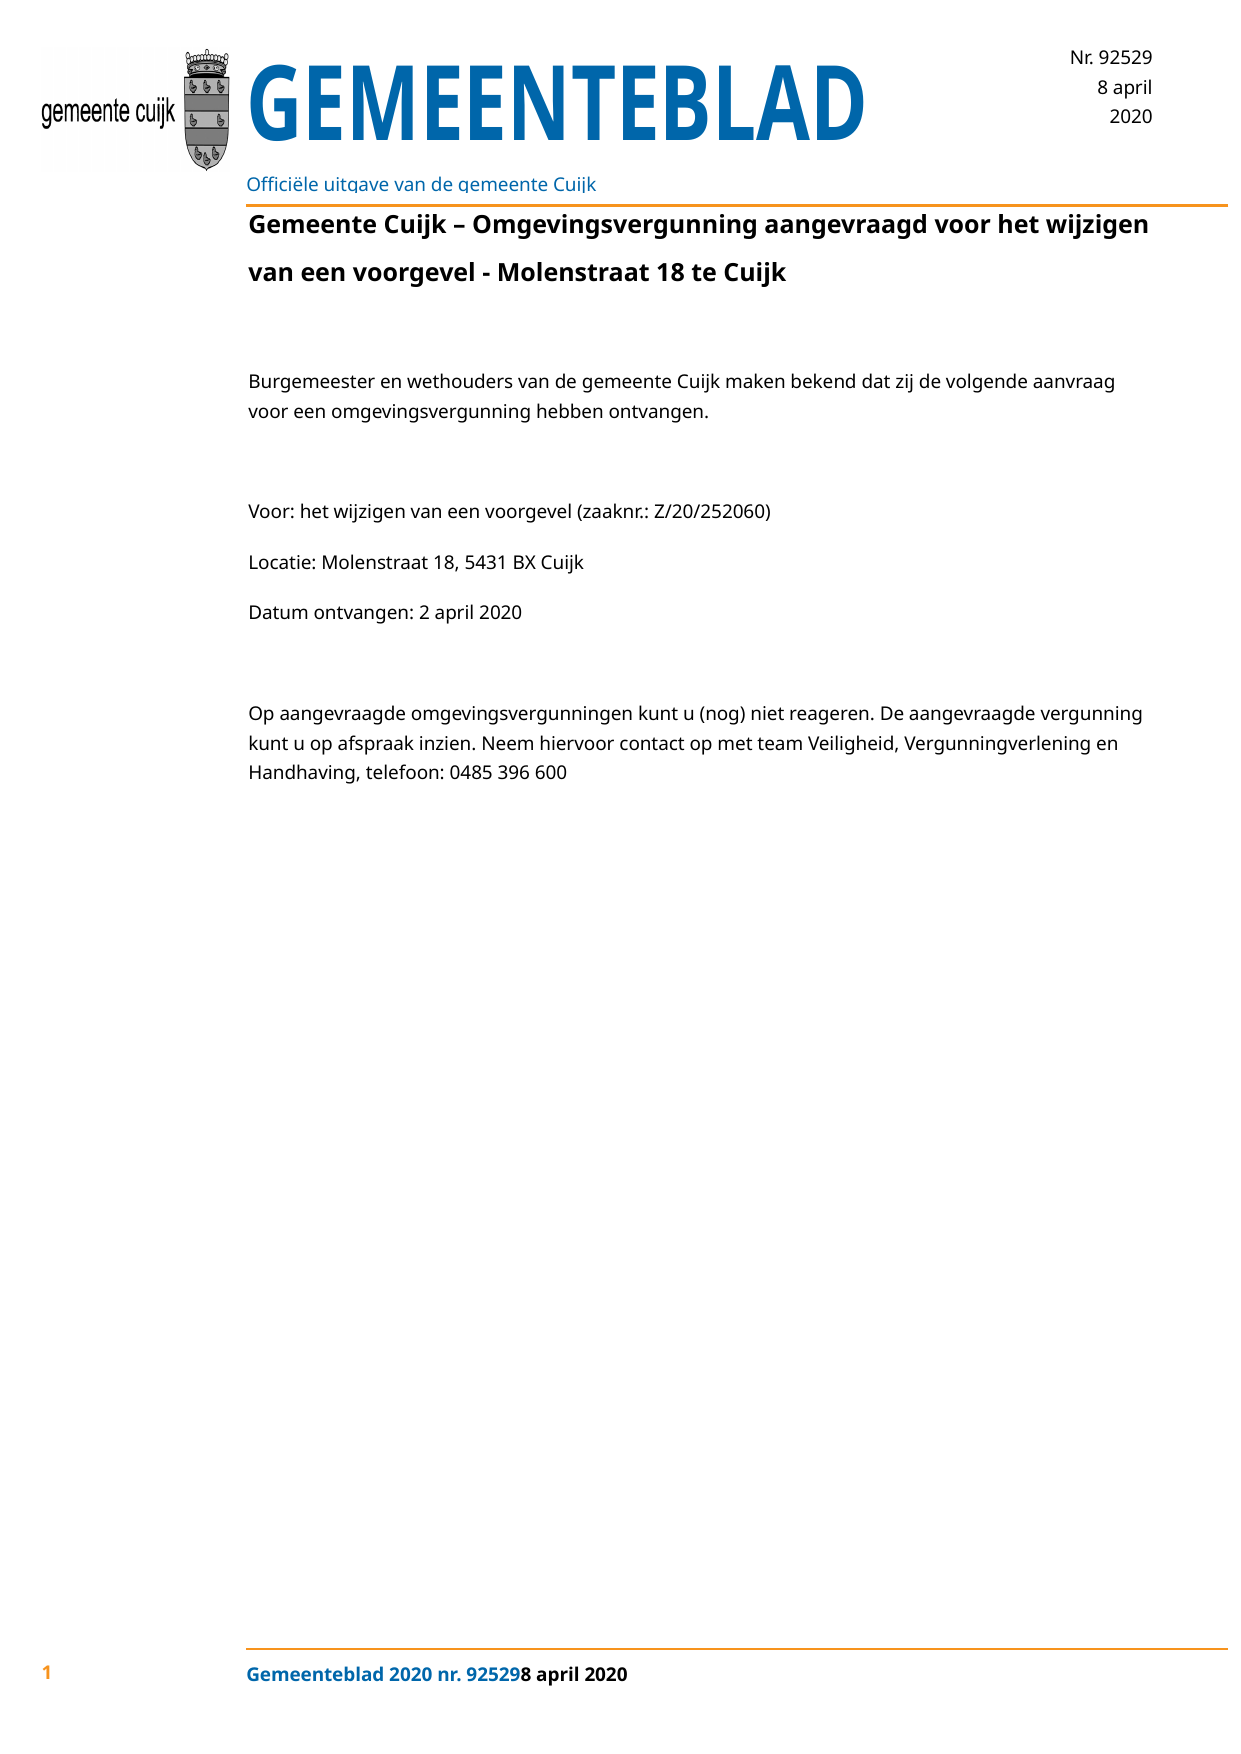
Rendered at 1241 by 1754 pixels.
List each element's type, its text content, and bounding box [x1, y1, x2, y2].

text Gemeente Cuijk – Omgevingsvergunning aangevraagd voor het wijzigen van een voorgevel - Molenstraat 18 te Cuijk [248, 207, 1152, 288]
text Voor: het wijzigen van een voorgevel (zaaknr.: Z/20/252060) [248, 499, 1152, 524]
picture [41, 47, 231, 172]
text Burgemeester en wethouders van de gemeente Cuijk maken bekend dat zij de volgende aanvraag voor een omgevingsvergunning hebben ontvangen. [248, 368, 1152, 424]
text Locatie: Molenstraat 18, 5431 BX Cuijk [248, 549, 1152, 575]
text Op aangevraagde omgevingsvergunningen kunt u (nog) niet reageren. De aangevraagde vergunning kunt u op afspraak inzien. Neem hiervoor contact op met team Veiligheid, Vergunningverlening en Handhaving, telefoon: 0485 396 600 [248, 700, 1152, 785]
text Datum ontvangen: 2 april 2020 [248, 599, 1152, 625]
